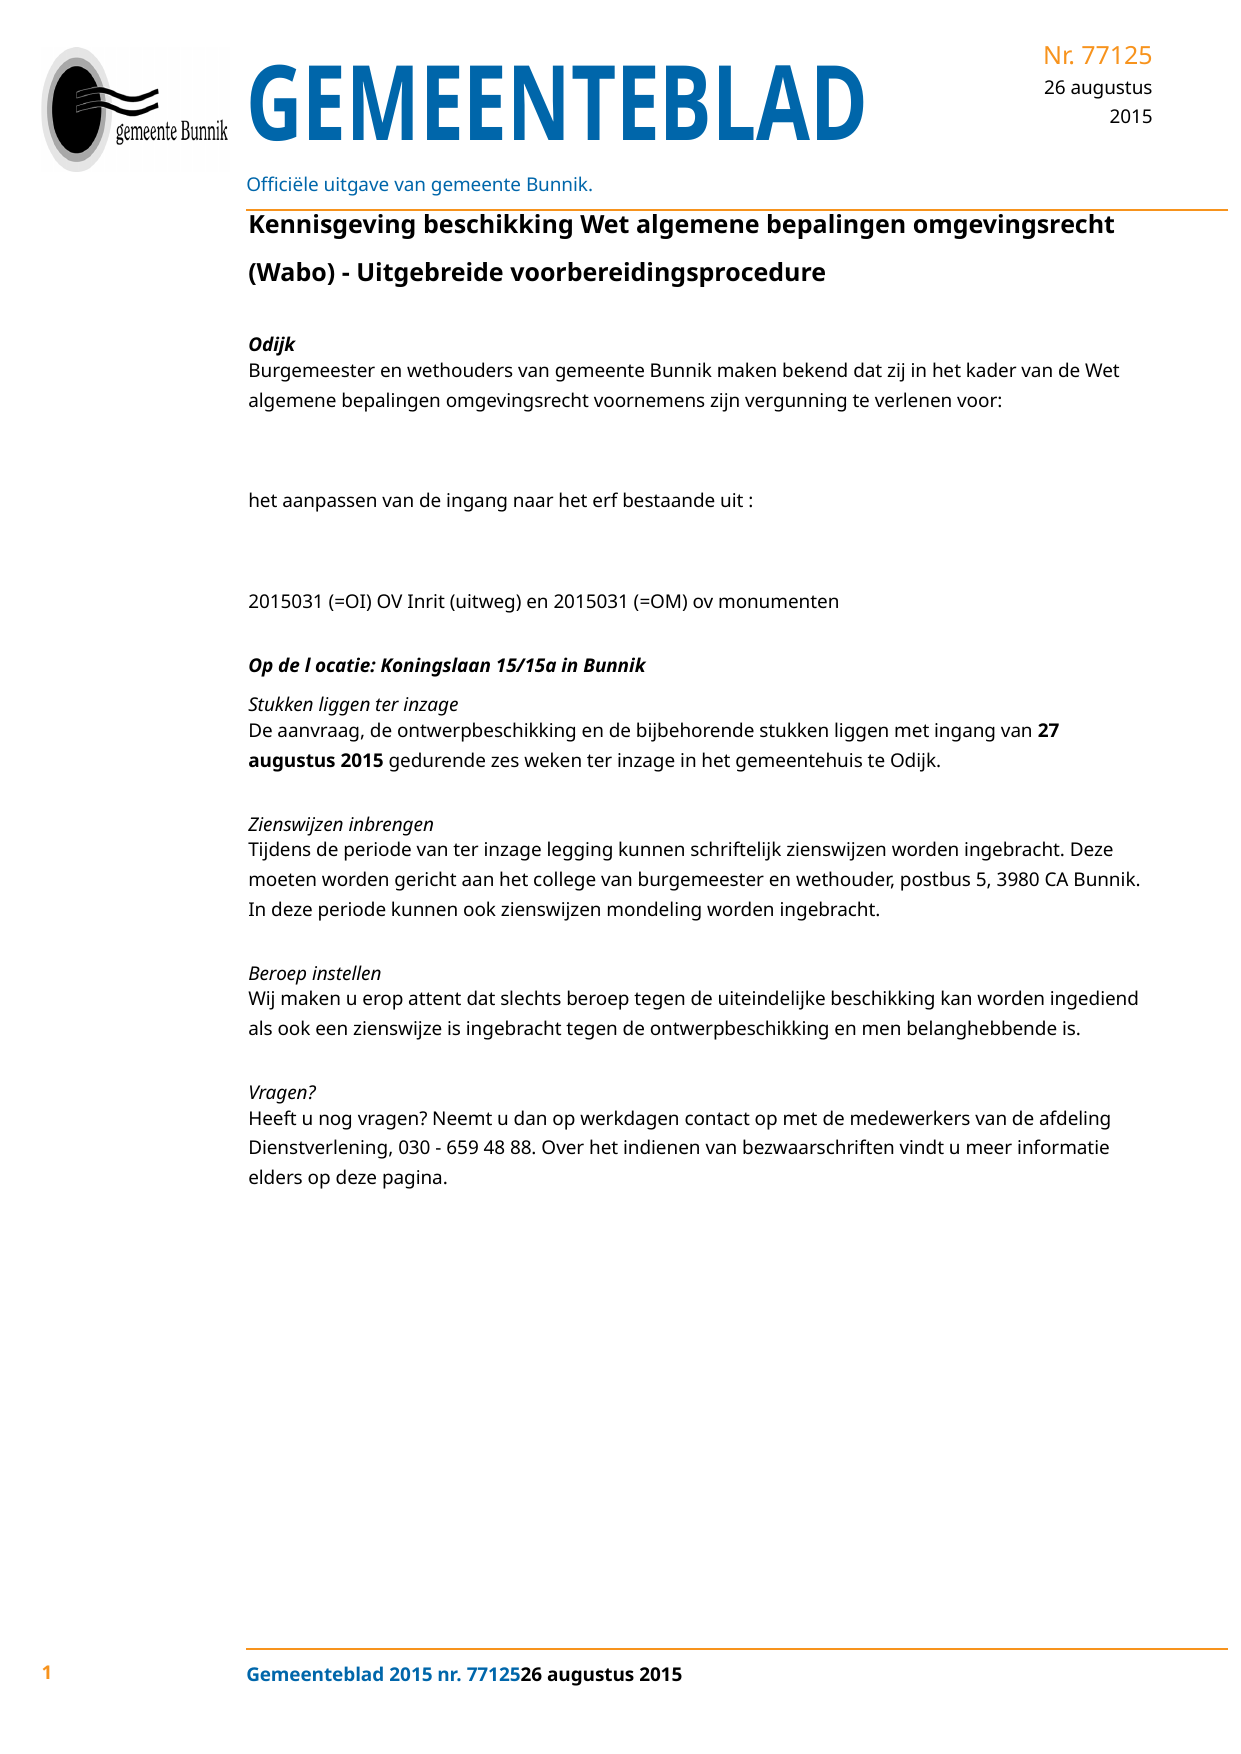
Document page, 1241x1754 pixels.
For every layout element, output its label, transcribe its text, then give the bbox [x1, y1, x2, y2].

text het aanpassen van de ingang naar het erf bestaande uit : [248, 488, 1152, 513]
text Vragen? [248, 1079, 1152, 1105]
text Zienswijzen inbrengen [248, 811, 1152, 837]
text Burgemeester en wethouders van gemeente Bunnik maken bekend dat zij in het kader van de Wet algemene bepalingen omgevingsrecht voornemens zijn vergunning te verlenen voor: [248, 357, 1152, 412]
text Odijk [248, 331, 1152, 357]
text Tijdens de periode van ter inzage legging kunnen schriftelijk zienswijzen worden ingebracht. Deze moeten worden gericht aan het college van burgemeester en wethouder, postbus 5, 3980 CA Bunnik. In deze periode kunnen ook zienswijzen mondeling worden ingebracht. [248, 837, 1152, 922]
text Heeft u nog vragen? Neemt u dan op werkdagen contact op met de medewerkers van de afdeling Dienstverlening, 030 - 659 48 88. Over het indienen van bezwaarschriften vindt u meer informatie elders op deze pagina. [248, 1105, 1152, 1190]
text 2015031 (=OI) OV Inrit (uitweg) en 2015031 (=OM) ov monumenten [248, 588, 1152, 614]
text Stukken liggen ter inzage [248, 692, 1152, 717]
picture [41, 47, 231, 172]
text De aanvraag, de ontwerpbeschikking en de bijbehorende stukken liggen met ingang van 27 augustus 2015 gedurende zes weken ter inzage in het gemeentehuis te Odijk. [248, 717, 1152, 773]
text Op de l ocatie: Koningslaan 15/15a in Bunnik [248, 652, 1152, 678]
text Wij maken u erop attent dat slechts beroep tegen de uiteindelijke beschikking kan worden ingediend als ook een zienswijze is ingebracht tegen de ontwerpbeschikking en men belanghebbende is. [248, 986, 1152, 1041]
text Kennisgeving beschikking Wet algemene bepalingen omgevingsrecht (Wabo) - Uitgebreide voorbereidingsprocedure [248, 211, 1152, 288]
text Beroep instellen [248, 960, 1152, 986]
